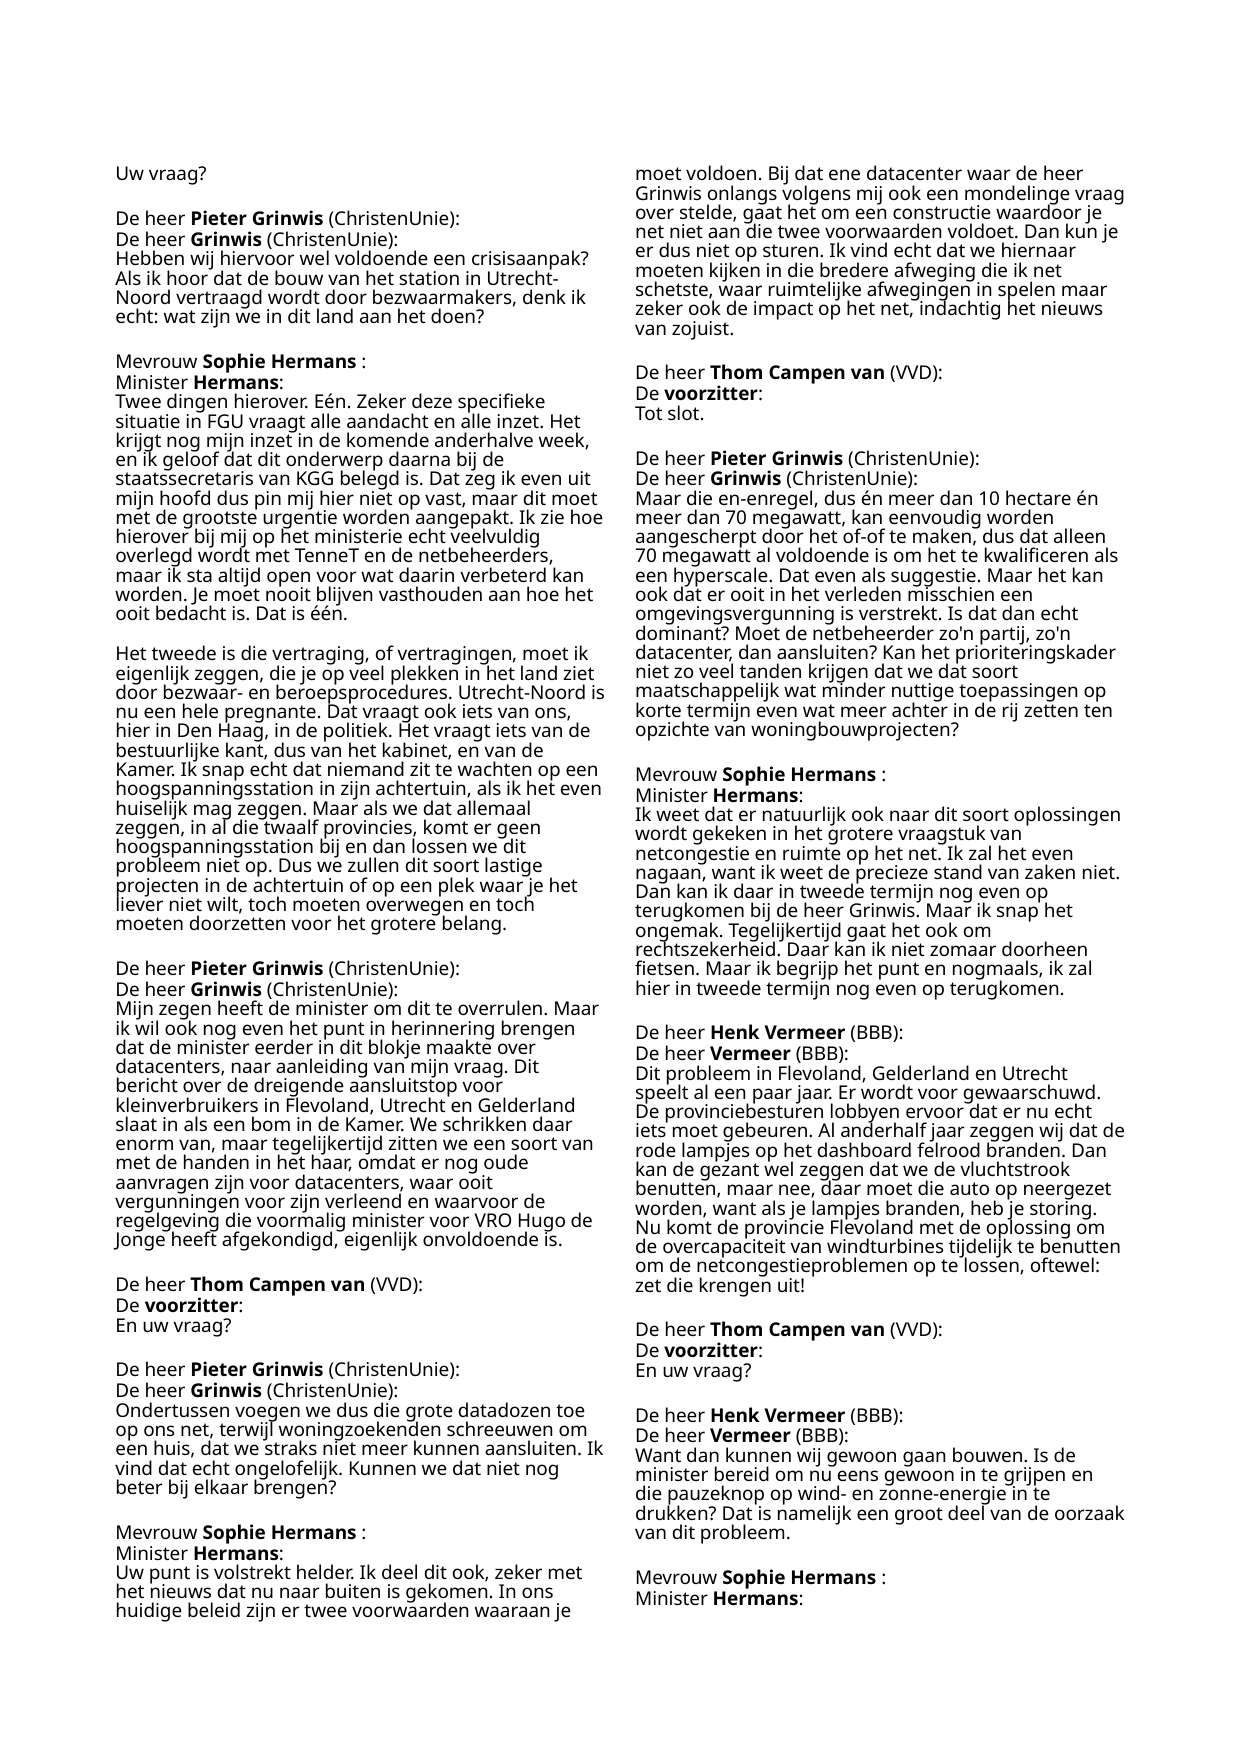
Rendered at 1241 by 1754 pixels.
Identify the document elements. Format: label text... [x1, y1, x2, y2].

text Minister Hermans: [115, 374, 605, 393]
text Want dan kunnen wij gewoon gaan bouwen. Is de minister bereid om nu eens gewoon in te grijpen en die pauzeknop op wind- en zonne-energie in te drukken? Dat is namelijk een groot deel van de oorzaak van dit probleem. [635, 1447, 1125, 1543]
text Uw punt is volstrekt helder. Ik deel dit ook, zeker met het nieuws dat nu naar buiten is gekomen. In ons huidige beleid zijn er twee voorwaarden waaraan je [115, 1564, 605, 1622]
text Tot slot. [635, 404, 1125, 424]
text Minister Hermans: [635, 787, 1125, 806]
text Het tweede is die vertraging, of vertragingen, moet ik eigenlijk zeggen, die je op veel plekken in het land ziet door bezwaar- en beroepsprocedures. Utrecht-Noord is nu een hele pregnante. Dat vraagt ook iets van ons, hier in Den Haag, in de politiek. Het vraagt iets van de bestuurlijke kant, dus van het kabinet, en van de Kamer. Ik snap echt dat niemand zit te wachten op een hoogspanningsstation in zijn achtertuin, als ik het even huiselijk mag zeggen. Maar als we dat allemaal zeggen, in al die twaalf provincies, komt er geen hoogspanningsstation bij en dan lossen we dit probleem niet op. Dus we zullen dit soort lastige projecten in de achtertuin of op een plek waar je het liever niet wilt, toch moeten overwegen en toch moeten doorzetten voor het grotere belang. [115, 645, 605, 934]
text Twee dingen hierover. Eén. Zeker deze specifieke situatie in FGU vraagt alle aandacht en alle inzet. Het krijgt nog mijn inzet in de komende anderhalve week, en ik geloof dat dit onderwerp daarna bij de staatssecretaris van KGG belegd is. Dat zeg ik even uit mijn hoofd dus pin mij hier niet op vast, maar dit moet met de grootste urgentie worden aangepakt. Ik zie hoe hierover bij mij op het ministerie echt veelvuldig overlegd wordt met TenneT en de netbeheerders, maar ik sta altijd open voor wat daarin verbeterd kan worden. Je moet nooit blijven vasthouden aan hoe het ooit bedacht is. Dat is één. [115, 393, 605, 624]
text De heer Grinwis (ChristenUnie): [115, 1382, 605, 1402]
text Dit probleem in Flevoland, Gelderland en Utrecht speelt al een paar jaar. Er wordt voor gewaarschuwd. De provinciebesturen lobbyen ervoor dat er nu echt iets moet gebeuren. Al anderhalf jaar zeggen wij dat de rode lampjes op het dashboard felrood branden. Dan kan de gezant wel zeggen dat we de vluchtstrook benutten, maar nee, daar moet die auto op neergezet worden, want als je lampjes branden, heb je storing. Nu komt de provincie Flevoland met de oplossing om de overcapaciteit van windturbines tijdelijk te benutten om de netcongestieproblemen op te lossen, oftewel: zet die krengen uit! [635, 1064, 1125, 1296]
text Maar die en-enregel, dus én meer dan 10 hectare én meer dan 70 megawatt, kan eenvoudig worden aangescherpt door het of-of te maken, dus dat alleen 70 megawatt al voldoende is om het te kwalificeren als een hyperscale. Dat even als suggestie. Maar het kan ook dat er ooit in het verleden misschien een omgevingsvergunning is verstrekt. Is dat dan echt dominant? Moet de netbeheerder zo'n partij, zo'n datacenter, dan aansluiten? Kan het prioriteringskader niet zo veel tanden krijgen dat we dat soort maatschappelijk wat minder nuttige toepassingen op korte termijn even wat meer achter in de rij zetten ten opzichte van woningbouwprojecten? [635, 490, 1125, 740]
text Uw vraag? [115, 165, 605, 184]
text Minister Hermans: [115, 1544, 605, 1564]
text De heer Grinwis (ChristenUnie): [115, 231, 605, 250]
text De heer Henk Vermeer (BBB): [635, 1402, 1125, 1427]
text Minister Hermans: [635, 1590, 1125, 1609]
text En uw vraag? [635, 1362, 1125, 1381]
text De heer Thom Campen van (VVD): [635, 1317, 1125, 1342]
text De heer Thom Campen van (VVD): [635, 359, 1125, 385]
text De voorzitter: [635, 385, 1125, 404]
text De heer Henk Vermeer (BBB): [635, 1019, 1125, 1045]
text De voorzitter: [635, 1342, 1125, 1362]
text De heer Pieter Grinwis (ChristenUnie): [115, 955, 605, 981]
text De heer Pieter Grinwis (ChristenUnie): [115, 205, 605, 231]
text En uw vraag? [115, 1317, 605, 1336]
text Mevrouw Sophie Hermans : [635, 761, 1125, 787]
text Mevrouw Sophie Hermans : [635, 1564, 1125, 1590]
text De voorzitter: [115, 1297, 605, 1317]
text De heer Grinwis (ChristenUnie): [115, 981, 605, 1000]
text De heer Vermeer (BBB): [635, 1427, 1125, 1447]
text De heer Grinwis (ChristenUnie): [635, 470, 1125, 490]
text Mijn zegen heeft de minister om dit te overrulen. Maar ik wil ook nog even het punt in herinnering brengen dat de minister eerder in dit blokje maakte over datacenters, naar aanleiding van mijn vraag. Dit bericht over de dreigende aansluitstop voor kleinverbruikers in Flevoland, Utrecht en Gelderland slaat in als een bom in de Kamer. We schrikken daar enorm van, maar tegelijkertijd zitten we een soort van met de handen in het haar, omdat er nog oude aanvragen zijn voor datacenters, waar ooit vergunningen voor zijn verleend en waarvoor de regelgeving die voormalig minister voor VRO Hugo de Jonge heeft afgekondigd, eigenlijk onvoldoende is. [115, 1000, 605, 1251]
text Hebben wij hiervoor wel voldoende een crisisaanpak? Als ik hoor dat de bouw van het station in Utrecht-Noord vertraagd wordt door bezwaarmakers, denk ik echt: wat zijn we in dit land aan het doen? [115, 250, 605, 327]
text De heer Pieter Grinwis (ChristenUnie): [635, 445, 1125, 470]
text moet voldoen. Bij dat ene datacenter waar de heer Grinwis onlangs volgens mij ook een mondelinge vraag over stelde, gaat het om een constructie waardoor je net niet aan die twee voorwaarden voldoet. Dan kun je er dus niet op sturen. Ik vind echt dat we hiernaar moeten kijken in die bredere afweging die ik net schetste, waar ruimtelijke afwegingen in spelen maar zeker ook de impact op het net, indachtig het nieuws van zojuist. [635, 165, 1125, 339]
text De heer Vermeer (BBB): [635, 1045, 1125, 1064]
text Ondertussen voegen we dus die grote datadozen toe op ons net, terwijl woningzoekenden schreeuwen om een huis, dat we straks niet meer kunnen aansluiten. Ik vind dat echt ongelofelijk. Kunnen we dat niet nog beter bij elkaar brengen? [115, 1402, 605, 1498]
text De heer Pieter Grinwis (ChristenUnie): [115, 1357, 605, 1382]
text Mevrouw Sophie Hermans : [115, 1519, 605, 1544]
text Ik weet dat er natuurlijk ook naar dit soort oplossingen wordt gekeken in het grotere vraagstuk van netcongestie en ruimte op het net. Ik zal het even nagaan, want ik weet de precieze stand van zaken niet. Dan kan ik daar in tweede termijn nog even op terugkomen bij de heer Grinwis. Maar ik snap het ongemak. Tegelijkertijd gaat het ook om rechtszekerheid. Daar kan ik niet zomaar doorheen fietsen. Maar ik begrijp het punt en nogmaals, ik zal hier in tweede termijn nog even op terugkomen. [635, 806, 1125, 999]
text De heer Thom Campen van (VVD): [115, 1272, 605, 1297]
text Mevrouw Sophie Hermans : [115, 348, 605, 374]
